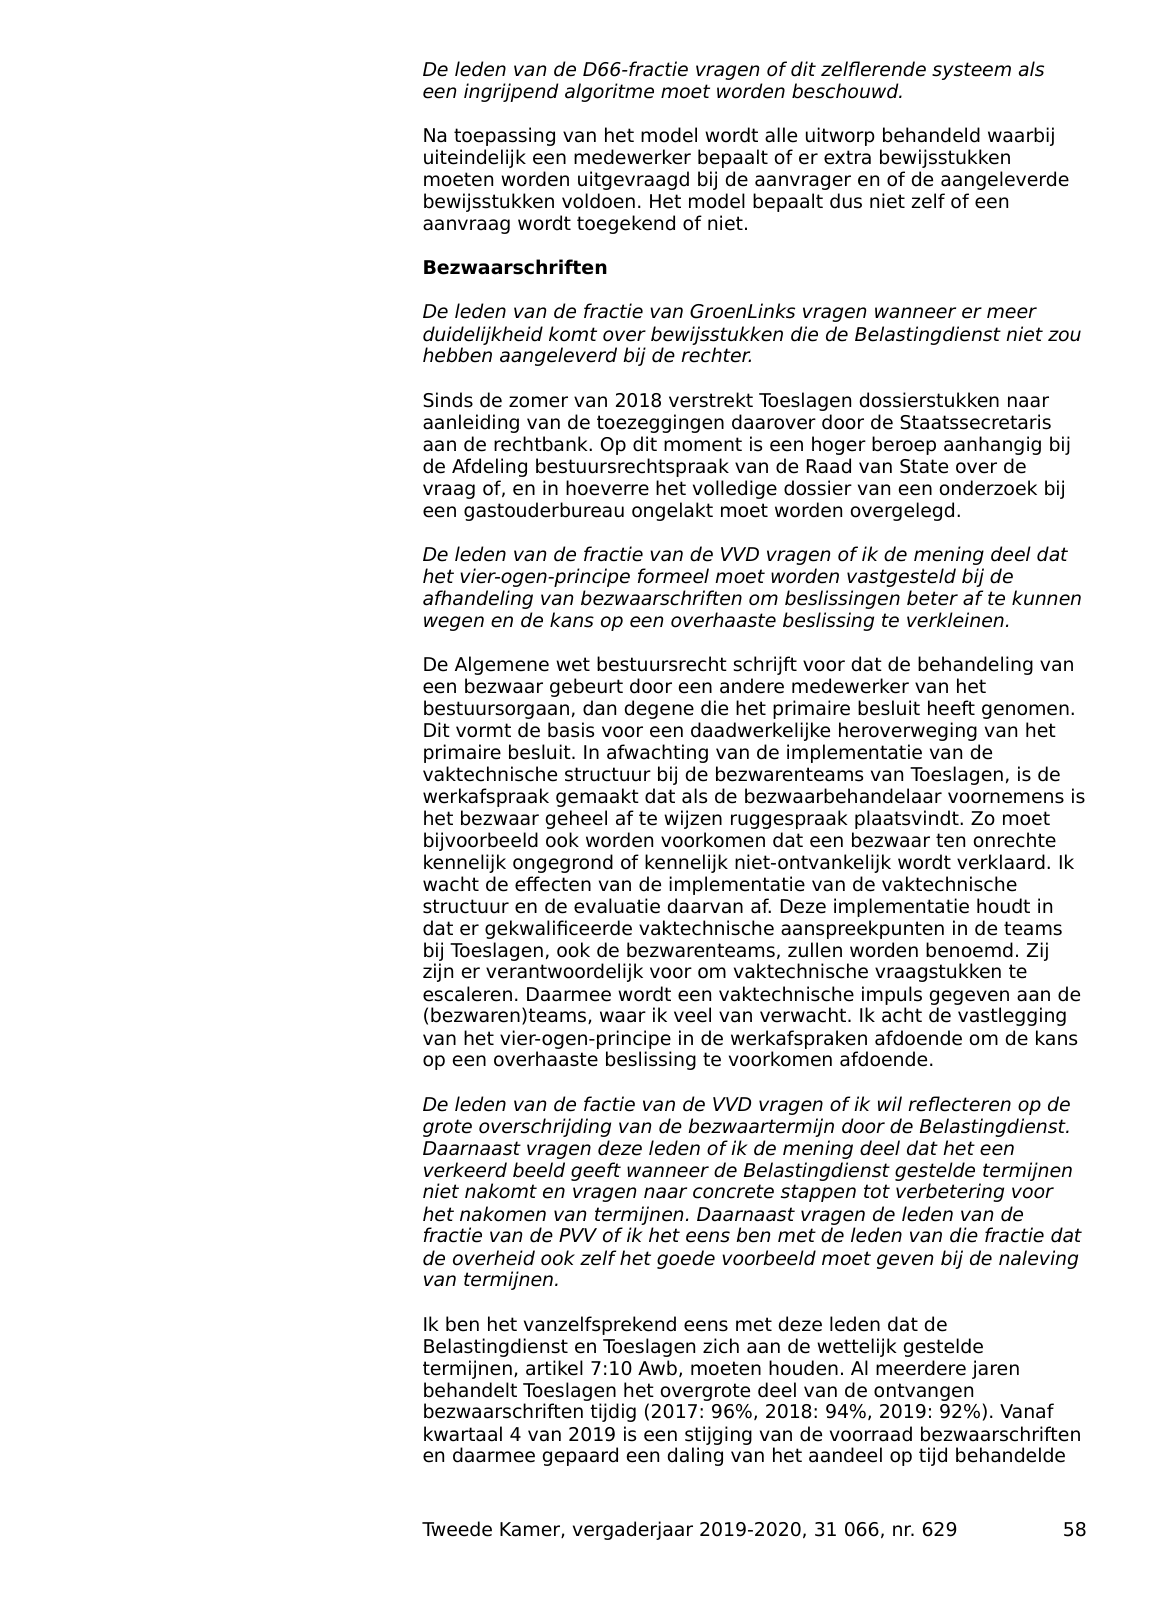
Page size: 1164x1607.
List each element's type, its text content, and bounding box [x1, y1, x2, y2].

text De leden van de factie van de VVD vragen of ik wil reflecteren op de grote overschrijding van de bezwaartermijn door de Belastingdienst. Daarnaast vragen deze leden of ik de mening deel dat het een verkeerd beeld geeft wanneer de Belastingdienst gestelde termijnen niet nakomt en vragen naar concrete stappen tot verbetering voor het nakomen van termijnen. Daarnaast vragen de leden van de fractie van de PVV of ik het eens ben met de leden van die fractie dat de overheid ook zelf het goede voorbeeld moet geven bij de naleving van termijnen. [422, 1093, 1087, 1291]
text Ik ben het vanzelfsprekend eens met deze leden dat de Belastingdienst en Toeslagen zich aan de wettelijk gestelde termijnen, artikel 7:10 Awb, moeten houden. Al meerdere jaren behandelt Toeslagen het overgrote deel van de ontvangen bezwaarschriften tijdig (2017: 96%, 2018: 94%, 2019: 92%). Vanaf kwartaal 4 van 2019 is een stijging van de voorraad bezwaarschriften en daarmee gepaard een daling van het aandeel op tijd behandelde [422, 1313, 1087, 1467]
text De leden van de fractie van de VVD vragen of ik de mening deel dat het vier-ogen-principe formeel moet worden vastgesteld bij de afhandeling van bezwaarschriften om beslissingen beter af te kunnen wegen en de kans op een overhaaste beslissing te verkleinen. [422, 544, 1087, 632]
text De leden van de D66-fractie vragen of dit zelflerende systeem als een ingrijpend algoritme moet worden beschouwd. [422, 59, 1087, 103]
text Na toepassing van het model wordt alle uitworp behandeld waarbij uiteindelijk een medewerker bepaalt of er extra bewijsstukken moeten worden uitgevraagd bij de aanvrager en of de aangeleverde bewijsstukken voldoen. Het model bepaalt dus niet zelf of een aanvraag wordt toegekend of niet. [422, 125, 1087, 235]
text De leden van de fractie van GroenLinks vragen wanneer er meer duidelijkheid komt over bewijsstukken die de Belastingdienst niet zou hebben aangeleverd bij de rechter. [422, 301, 1087, 367]
subtitle Bezwaarschriften [422, 257, 1087, 279]
text De Algemene wet bestuursrecht schrijft voor dat de behandeling van een bezwaar gebeurt door een andere medewerker van het bestuursorgaan, dan degene die het primaire besluit heeft genomen. Dit vormt de basis voor een daadwerkelijke heroverweging van het primaire besluit. In afwachting van de implementatie van de vaktechnische structuur bij de bezwarenteams van Toeslagen, is de werkafspraak gemaakt dat als de bezwaarbehandelaar voornemens is het bezwaar geheel af te wijzen ruggespraak plaatsvindt. Zo moet bijvoorbeeld ook worden voorkomen dat een bezwaar ten onrechte kennelijk ongegrond of kennelijk niet-ontvankelijk wordt verklaard. Ik wacht de effecten van de implementatie van de vaktechnische structuur en de evaluatie daarvan af. Deze implementatie houdt in dat er gekwalificeerde vaktechnische aanspreekpunten in de teams bij Toeslagen, ook de bezwarenteams, zullen worden benoemd. Zij zijn er verantwoordelijk voor om vaktechnische vraagstukken te escaleren. Daarmee wordt een vaktechnische impuls gegeven aan de (bezwaren)teams, waar ik veel van verwacht. Ik acht de vastlegging van het vier-ogen-principe in de werkafspraken afdoende om de kans op een overhaaste beslissing te voorkomen afdoende. [422, 654, 1087, 1071]
text Sinds de zomer van 2018 verstrekt Toeslagen dossierstukken naar aanleiding van de toezeggingen daarover door de Staatssecretaris aan de rechtbank. Op dit moment is een hoger beroep aanhangig bij de Afdeling bestuursrechtspraak van de Raad van State over de vraag of, en in hoeverre het volledige dossier van een onderzoek bij een gastouderbureau ongelakt moet worden overgelegd. [422, 389, 1087, 521]
